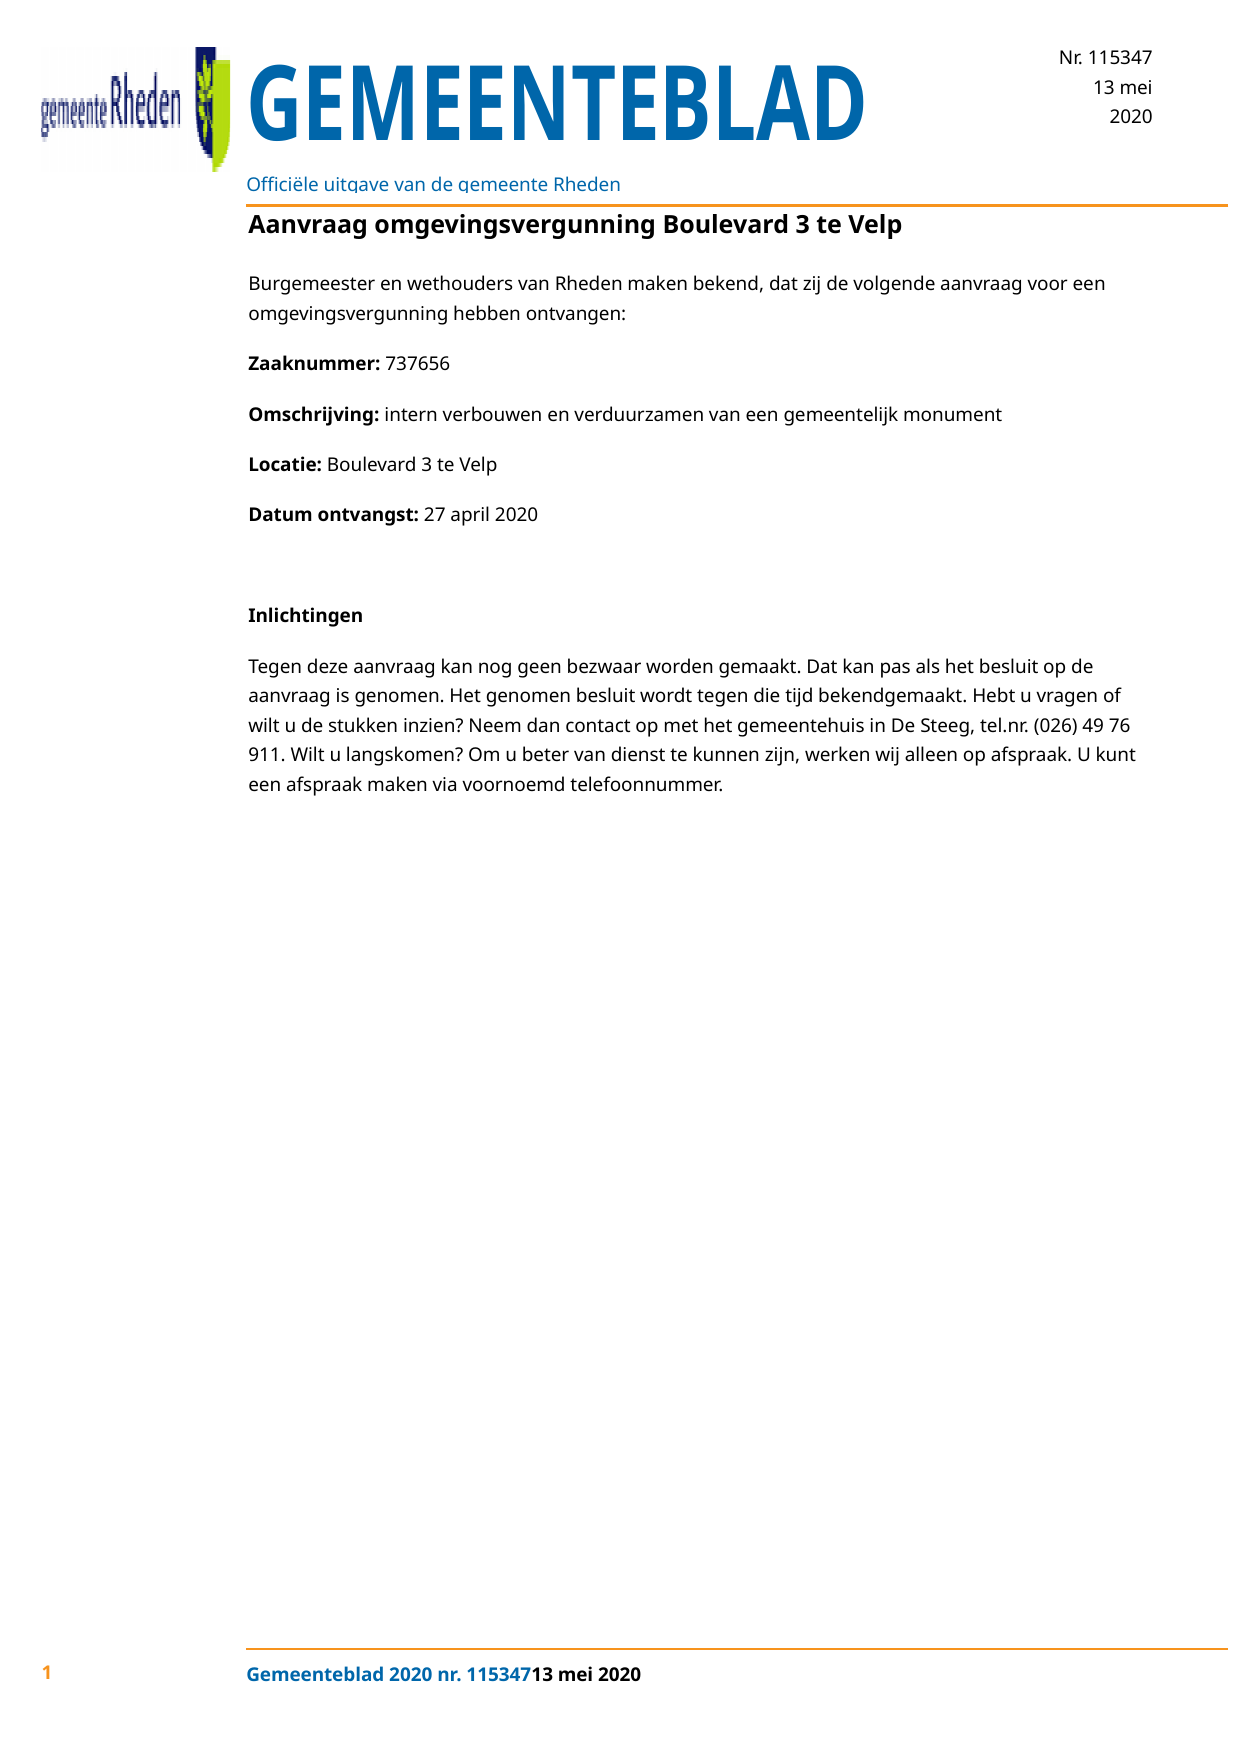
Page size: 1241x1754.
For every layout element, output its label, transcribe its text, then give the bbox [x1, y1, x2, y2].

text Zaaknummer: 737656 [248, 350, 1152, 376]
text Datum ontvangst: 27 april 2020 [248, 502, 1152, 527]
text Inlichtingen [248, 602, 1152, 628]
text Locatie: Boulevard 3 te Velp [248, 451, 1152, 477]
text Burgemeester en wethouders van Rheden maken bekend, dat zij de volgende aanvraag voor een omgevingsvergunning hebben ontvangen: [248, 270, 1152, 326]
text Aanvraag omgevingsvergunning Boulevard 3 te Velp [248, 207, 1152, 241]
picture [41, 47, 231, 172]
text Omschrijving: intern verbouwen en verduurzamen van een gemeentelijk monument [248, 401, 1152, 426]
text Tegen deze aanvraag kan nog geen bezwaar worden gemaakt. Dat kan pas als het besluit op de aanvraag is genomen. Het genomen besluit wordt tegen die tijd bekendgemaakt. Hebt u vragen of wilt u de stukken inzien? Neem dan contact op met het gemeentehuis in De Steeg, tel.nr. (026) 49 76 911. Wilt u langskomen? Om u beter van dienst te kunnen zijn, werken wij alleen op afspraak. U kunt een afspraak maken via voornoemd telefoonnummer. [248, 653, 1152, 797]
